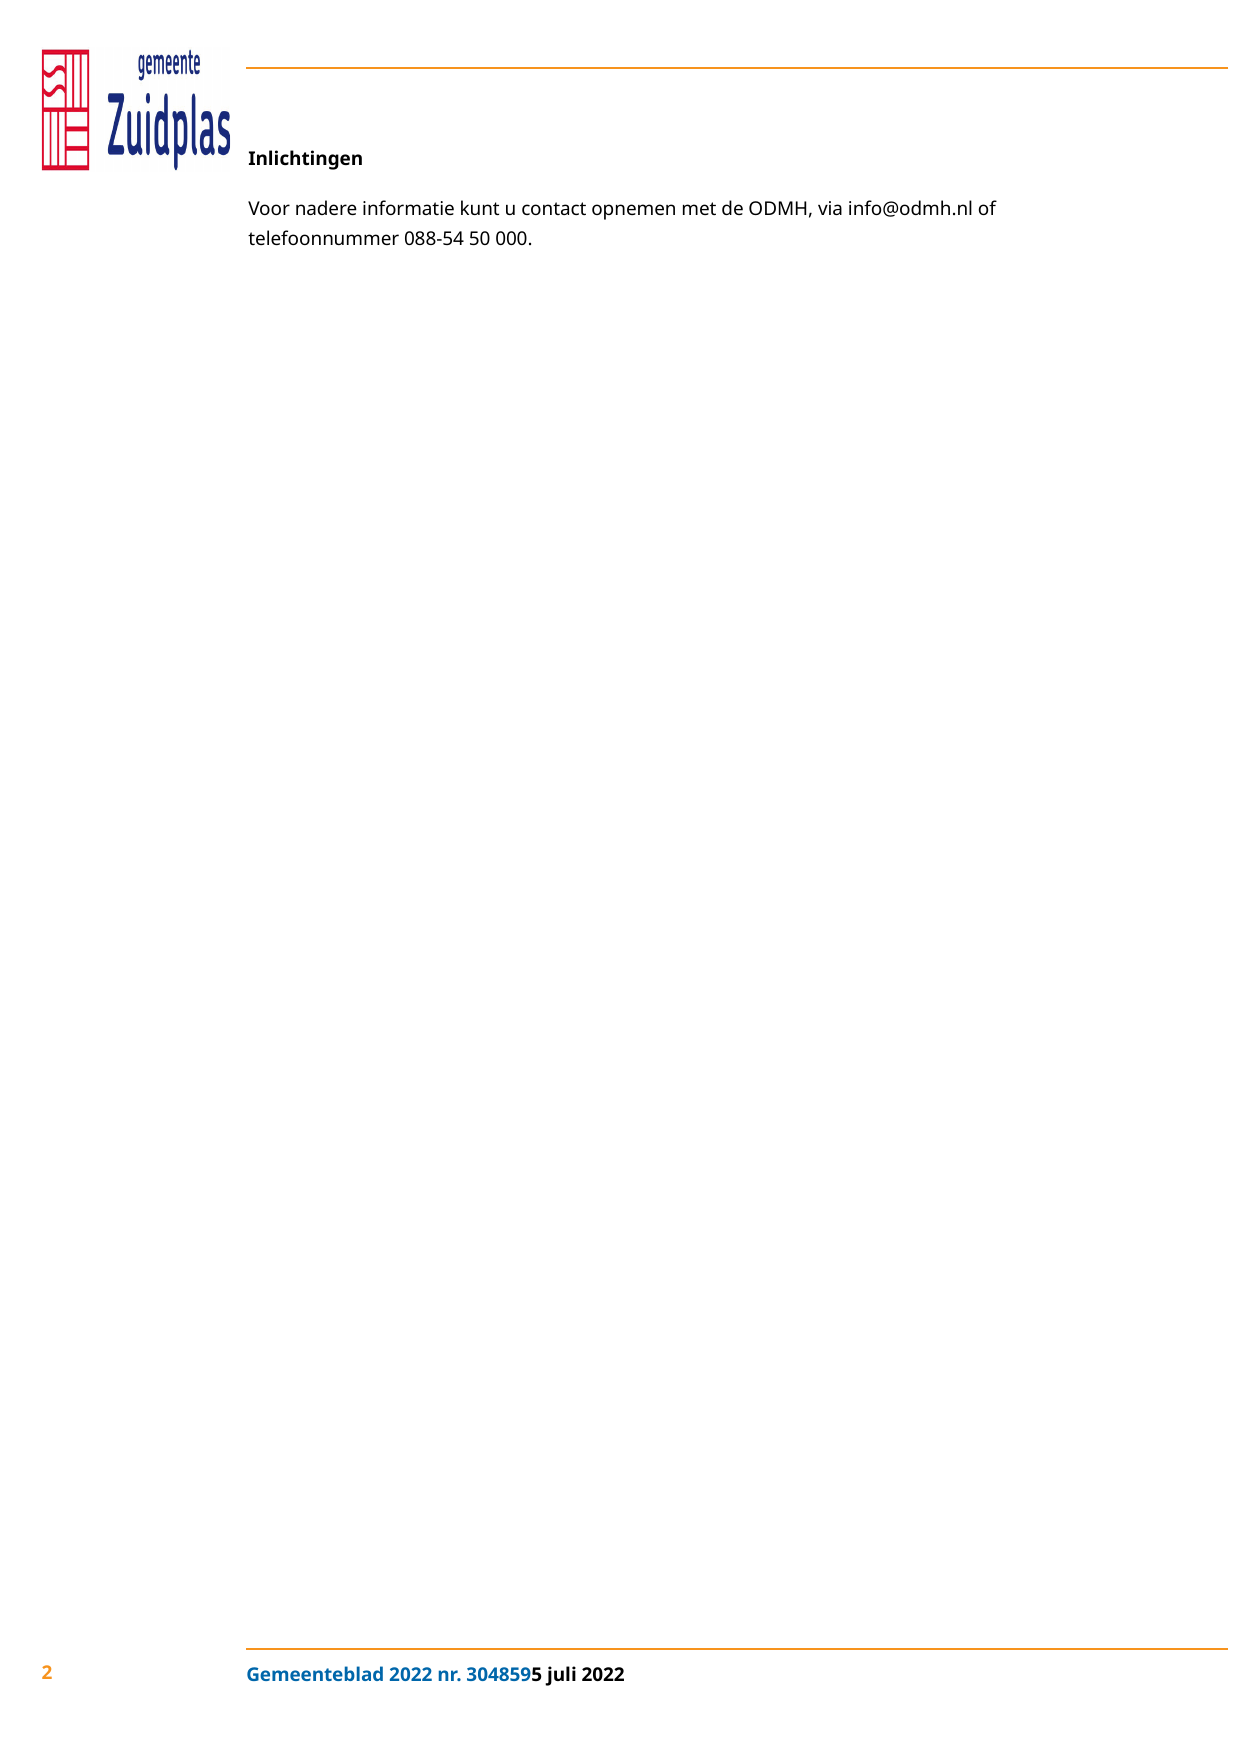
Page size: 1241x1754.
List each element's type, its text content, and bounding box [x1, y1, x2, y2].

picture [41, 47, 231, 172]
text Voor nadere informatie kunt u contact opnemen met de ODMH, via info@odmh.nl of telefoonnummer 088-54 50 000. [248, 196, 1152, 251]
text Inlichtingen [248, 145, 1152, 171]
